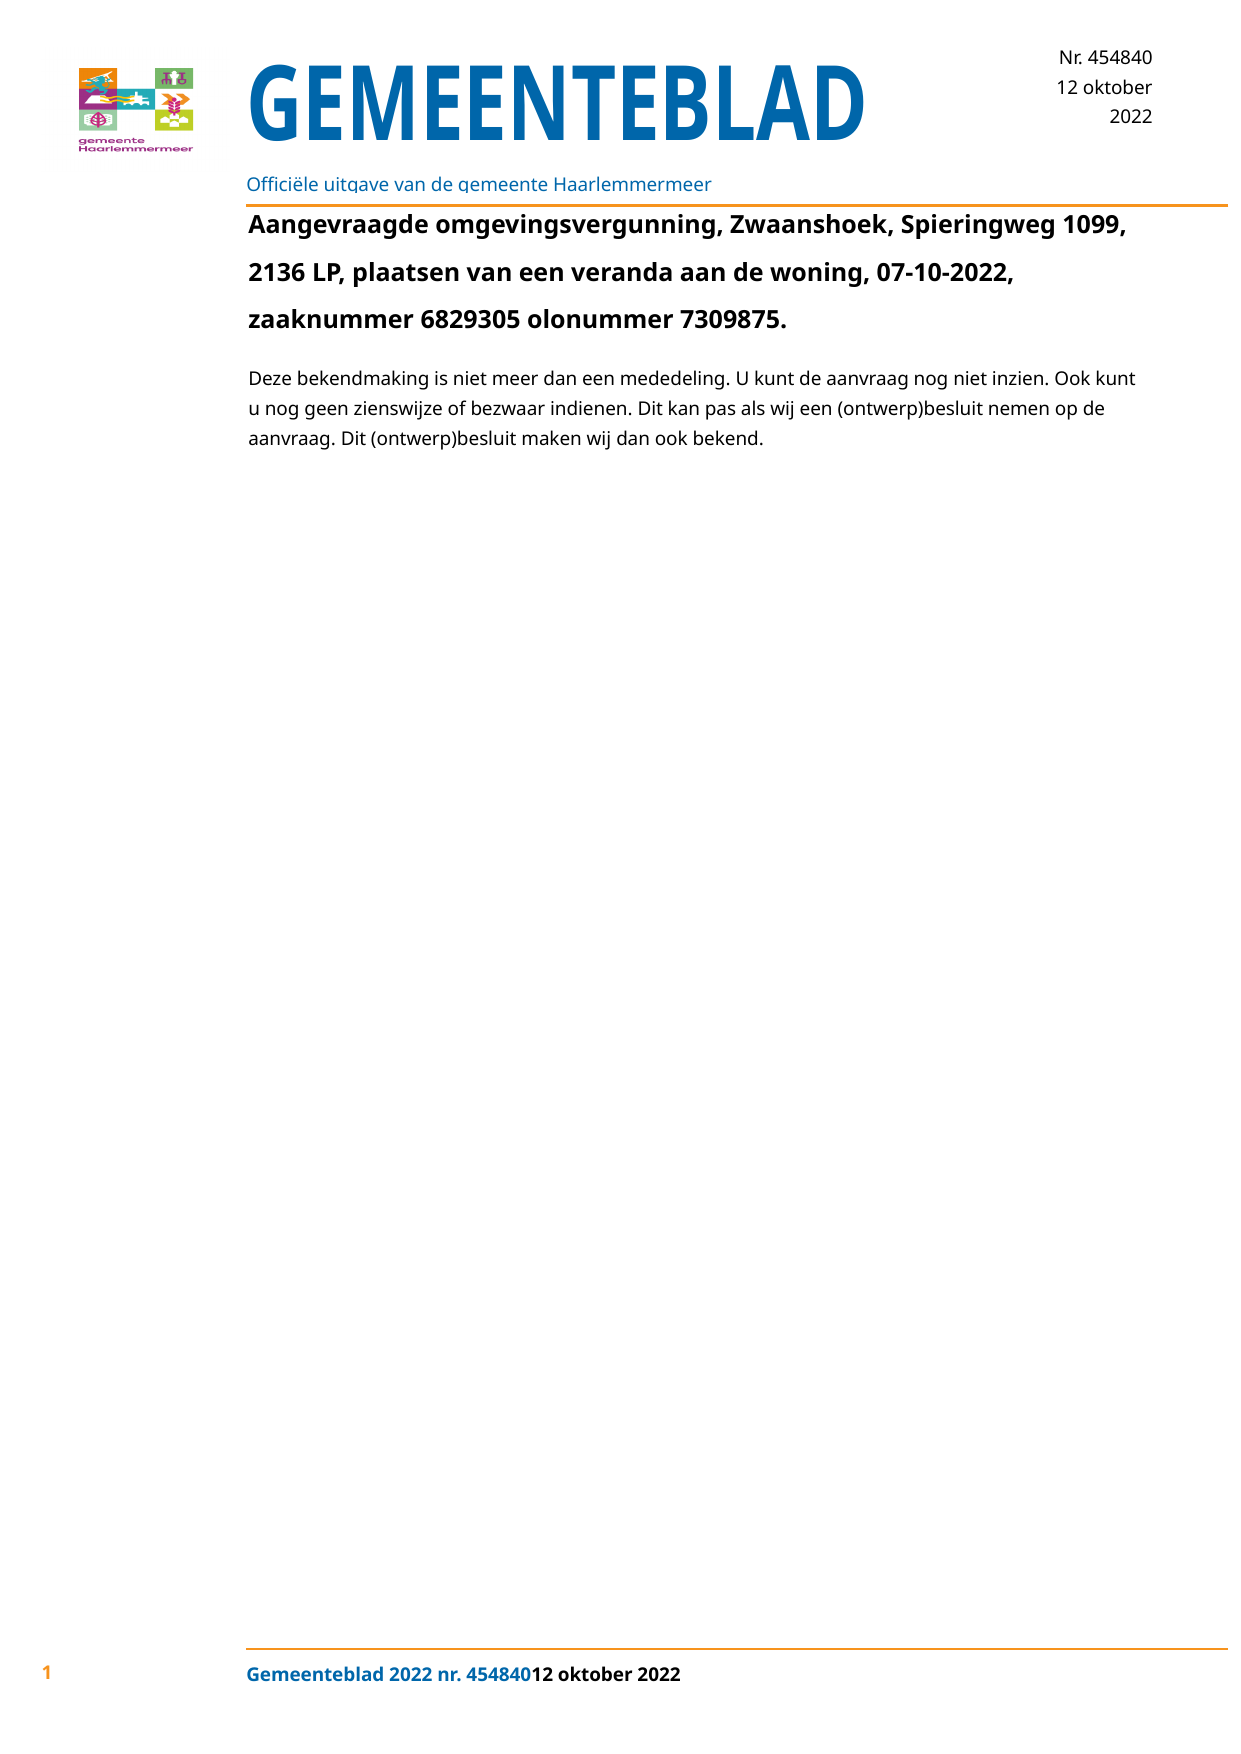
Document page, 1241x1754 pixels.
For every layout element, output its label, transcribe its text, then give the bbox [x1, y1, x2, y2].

picture [41, 47, 231, 172]
text Aangevraagde omgevingsvergunning, Zwaanshoek, Spieringweg 1099, 2136 LP, plaatsen van een veranda aan de woning, 07-10-2022, zaaknummer 6829305 olonummer 7309875. [248, 207, 1152, 336]
text Deze bekendmaking is niet meer dan een mededeling. U kunt de aanvraag nog niet inzien. Ook kunt u nog geen zienswijze of bezwaar indienen. Dit kan pas als wij een (ontwerp)besluit nemen op de aanvraag. Dit (ontwerp)besluit maken wij dan ook bekend. [248, 366, 1152, 450]
